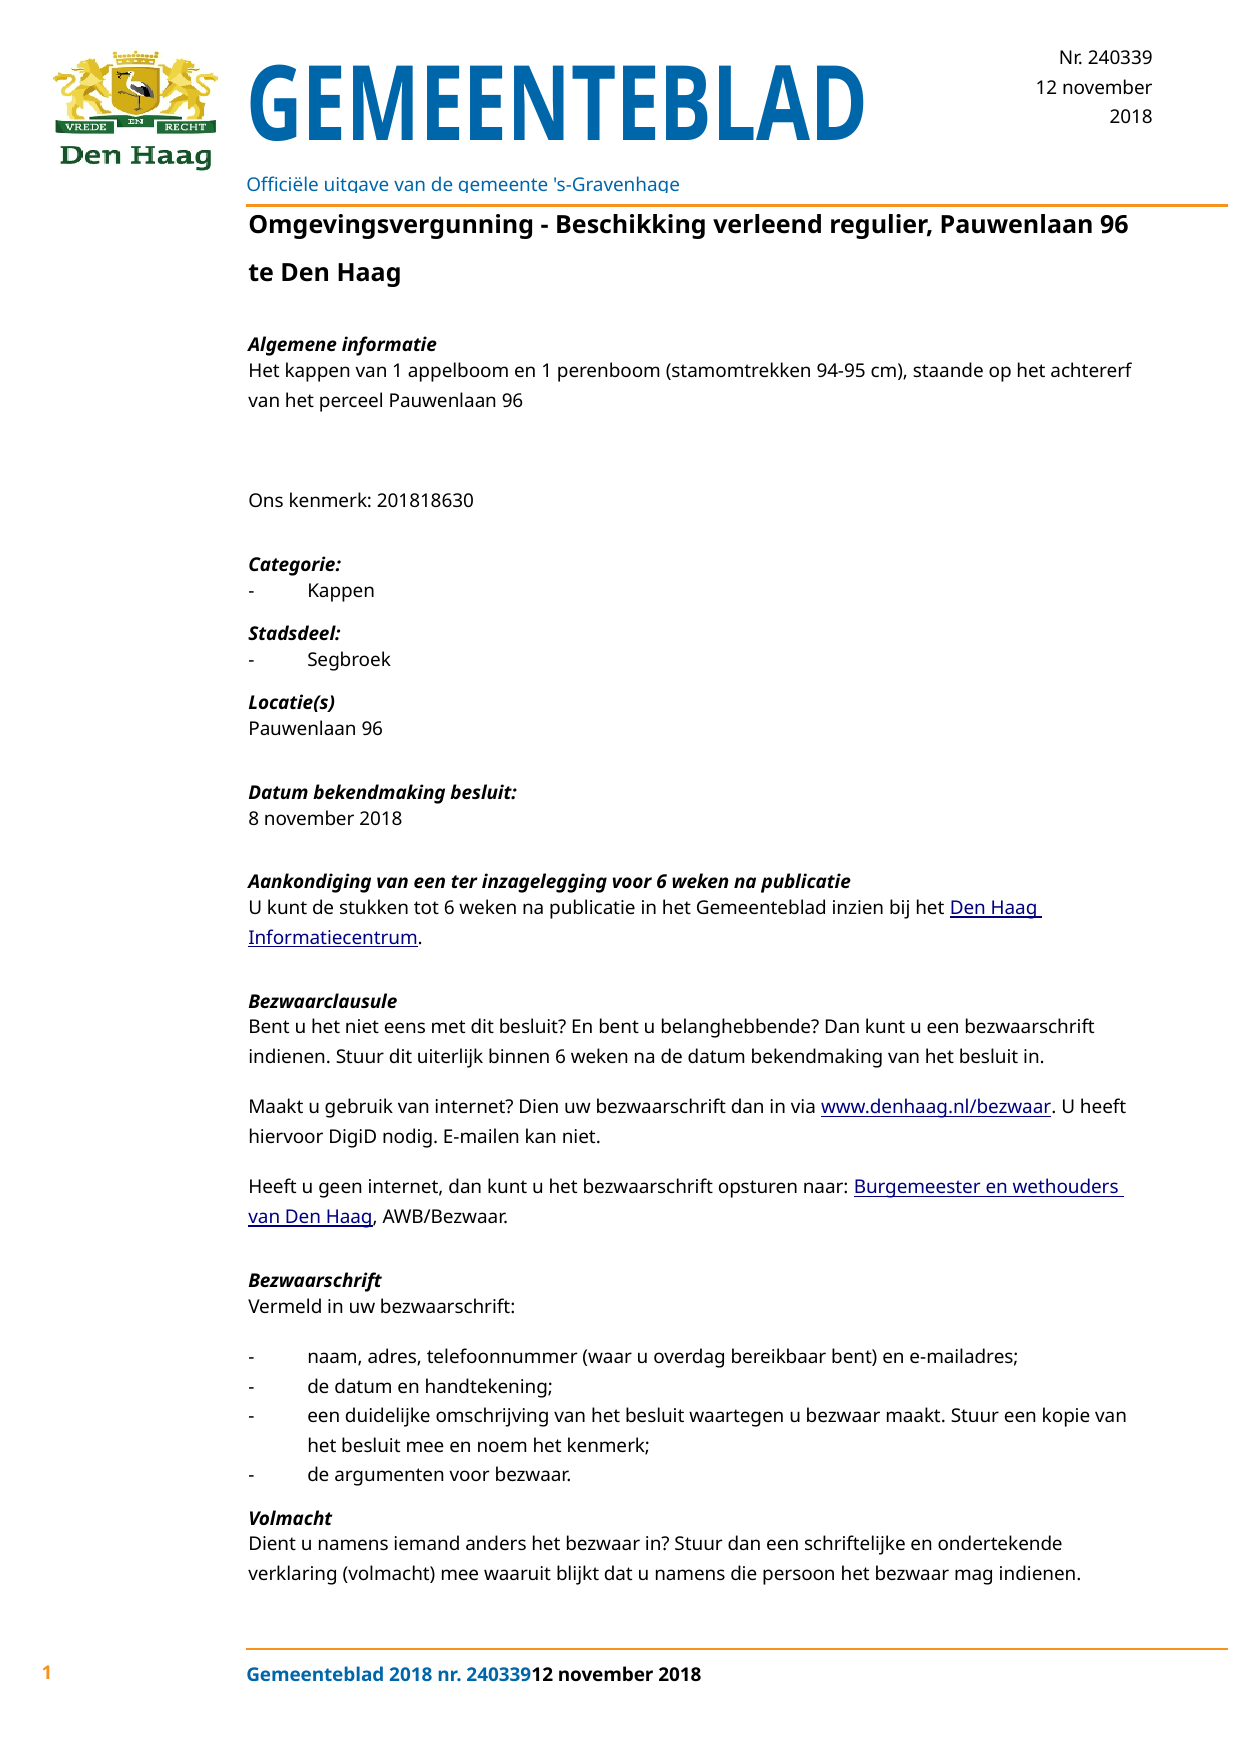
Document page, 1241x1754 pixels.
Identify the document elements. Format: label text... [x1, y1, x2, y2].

text Dient u namens iemand anders het bezwaar in? Stuur dan een schriftelijke en ondertekende verklaring (volmacht) mee waaruit blijkt dat u namens die persoon het bezwaar mag indienen. [248, 1531, 1152, 1586]
list de argumenten voor bezwaar. [248, 1462, 1152, 1487]
text Stadsdeel: [248, 620, 1152, 646]
list Kappen [248, 577, 1152, 603]
text Vermeld in uw bezwaarschrift: [248, 1293, 1152, 1319]
text Omgevingsvergunning - Beschikking verleend regulier, Pauwenlaan 96 te Den Haag [248, 207, 1152, 288]
text Aankondiging van een ter inzagelegging voor 6 weken na publicatie [248, 869, 1152, 894]
text Bezwaarclausule [248, 988, 1152, 1014]
text Datum bekendmaking besluit: [248, 779, 1152, 805]
text Heeft u geen internet, dan kunt u het bezwaarschrift opsturen naar: Burgemeester en wethouders van Den Haag, AWB/Bezwaar. [248, 1174, 1152, 1229]
list een duidelijke omschrijving van het besluit waartegen u bezwaar maakt. Stuur een kopie van het besluit mee en noem het kenmerk; [248, 1402, 1152, 1458]
text Algemene informatie [248, 331, 1152, 357]
text Bezwaarschrift [248, 1267, 1152, 1293]
text Locatie(s) [248, 689, 1152, 715]
list naam, adres, telefoonnummer (waar u overdag bereikbaar bent) en e-mailadres; [248, 1343, 1152, 1369]
text Bent u het niet eens met dit besluit? En bent u belanghebbende? Dan kunt u een bezwaarschrift indienen. Stuur dit uiterlijk binnen 6 weken na de datum bekendmaking van het besluit in. [248, 1014, 1152, 1069]
text Ons kenmerk: 201818630 [248, 488, 1152, 513]
list de datum en handtekening; [248, 1373, 1152, 1399]
picture [41, 47, 231, 172]
text Het kappen van 1 appelboom en 1 perenboom (stamomtrekken 94-95 cm), staande op het achtererf van het perceel Pauwenlaan 96 [248, 357, 1152, 412]
text U kunt de stukken tot 6 weken na publicatie in het Gemeenteblad inzien bij het Den Haag Informatiecentrum. [248, 894, 1152, 950]
text Pauwenlaan 96 [248, 715, 1152, 741]
list Segbroek [248, 646, 1152, 672]
text Categorie: [248, 552, 1152, 577]
text Maakt u gebruik van internet? Dien uw bezwaarschrift dan in via www.denhaag.nl/bezwaar. U heeft hiervoor DigiD nodig. E-mailen kan niet. [248, 1094, 1152, 1149]
text Volmacht [248, 1505, 1152, 1531]
text 8 november 2018 [248, 805, 1152, 830]
